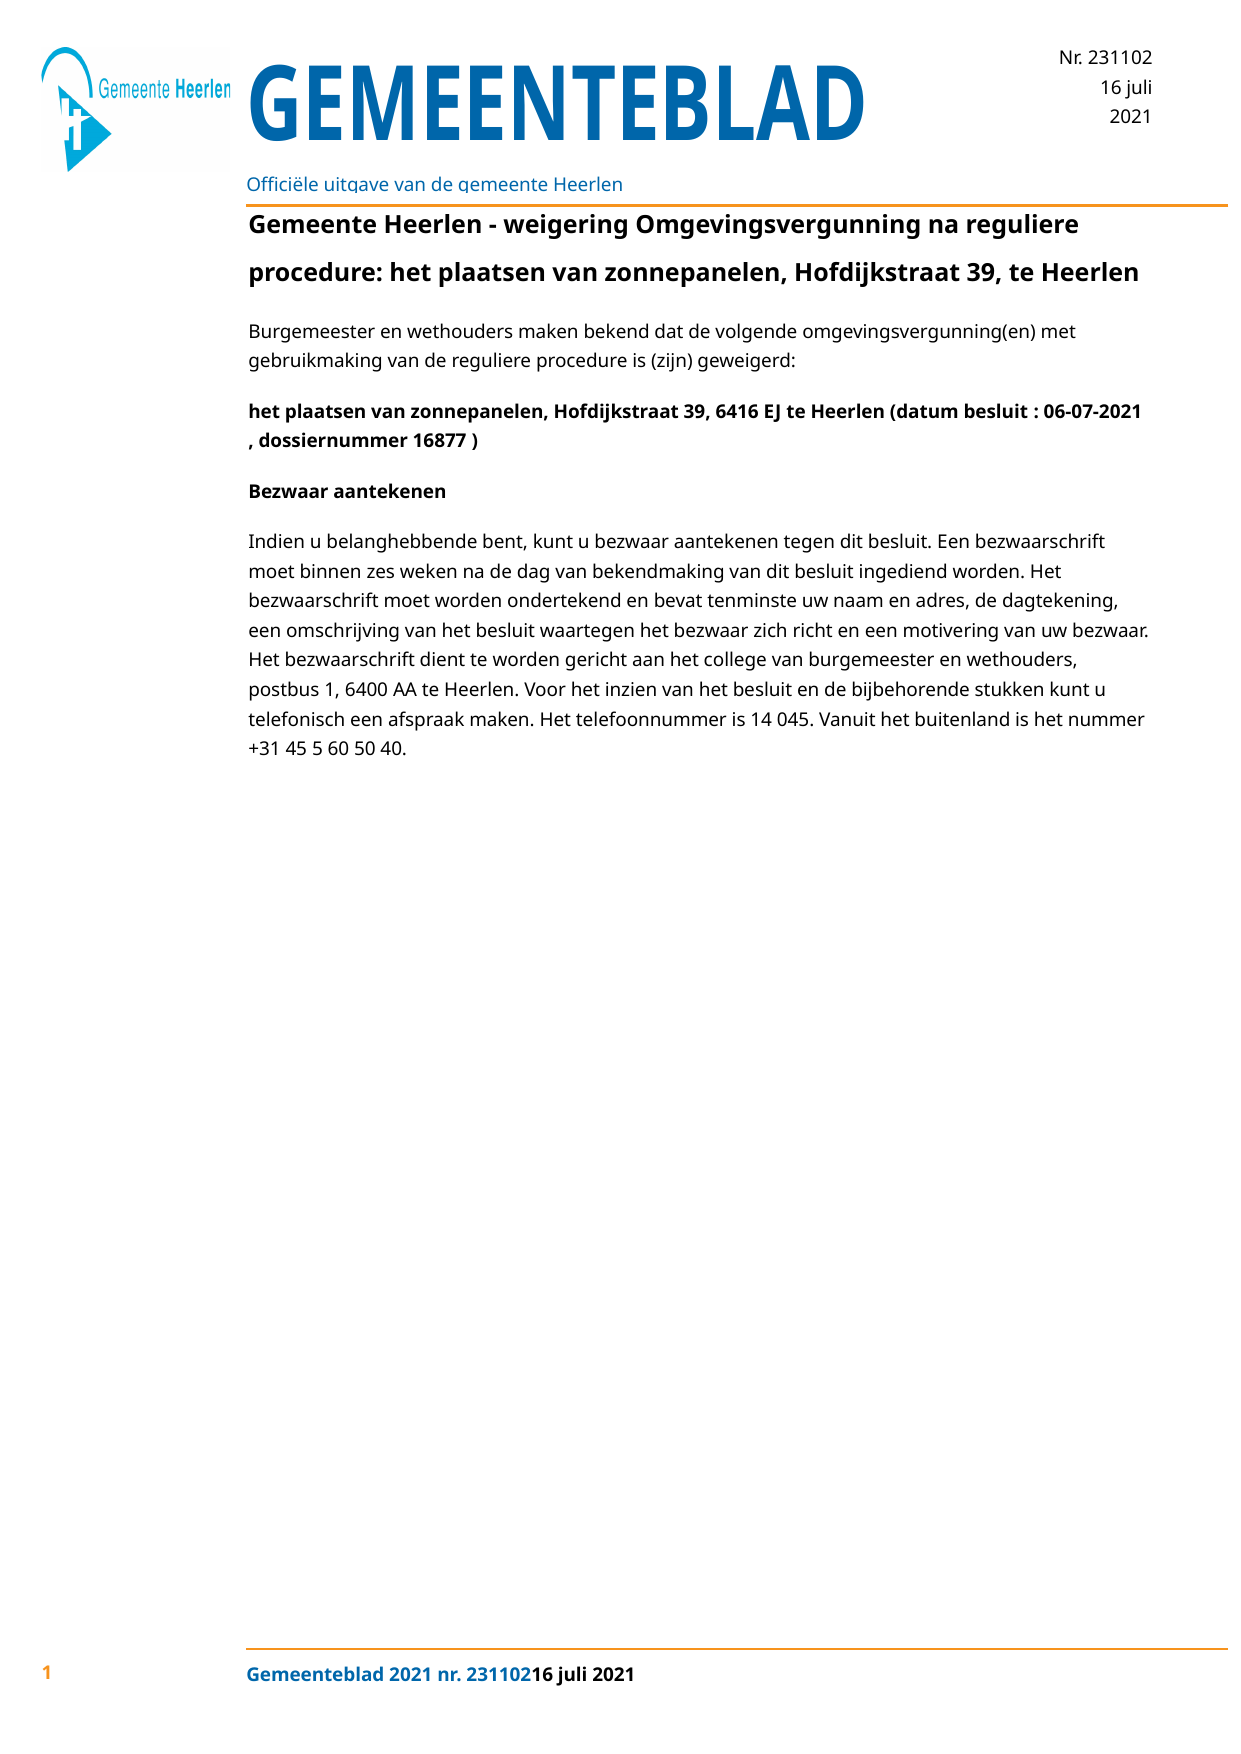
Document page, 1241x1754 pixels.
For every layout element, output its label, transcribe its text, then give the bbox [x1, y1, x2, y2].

picture [41, 47, 231, 172]
text Indien u belanghebbende bent, kunt u bezwaar aantekenen tegen dit besluit. Een bezwaarschrift moet binnen zes weken na de dag van bekendmaking van dit besluit ingediend worden. Het bezwaarschrift moet worden ondertekend en bevat tenminste uw naam en adres, de dagtekening, een omschrijving van het besluit waartegen het bezwaar zich richt en een motivering van uw bezwaar. Het bezwaarschrift dient te worden gericht aan het college van burgemeester en wethouders, postbus 1, 6400 AA te Heerlen. Voor het inzien van het besluit en de bijbehorende stukken kunt u telefonisch een afspraak maken. Het telefoonnummer is 14 045. Vanuit het buitenland is het nummer +31 45 5 60 50 40. [248, 528, 1152, 761]
text Bezwaar aantekenen [248, 478, 1152, 504]
text Gemeente Heerlen - weigering Omgevingsvergunning na reguliere procedure: het plaatsen van zonnepanelen, Hofdijkstraat 39, te Heerlen [248, 207, 1152, 288]
picture [41, 47, 59, 70]
text Burgemeester en wethouders maken bekend dat de volgende omgevingsvergunning(en) met gebruikmaking van de reguliere procedure is (zijn) geweigerd: [248, 318, 1152, 373]
text het plaatsen van zonnepanelen, Hofdijkstraat 39, 6416 EJ te Heerlen (datum besluit : 06-07-2021 , dossiernummer 16877 ) [248, 398, 1152, 453]
